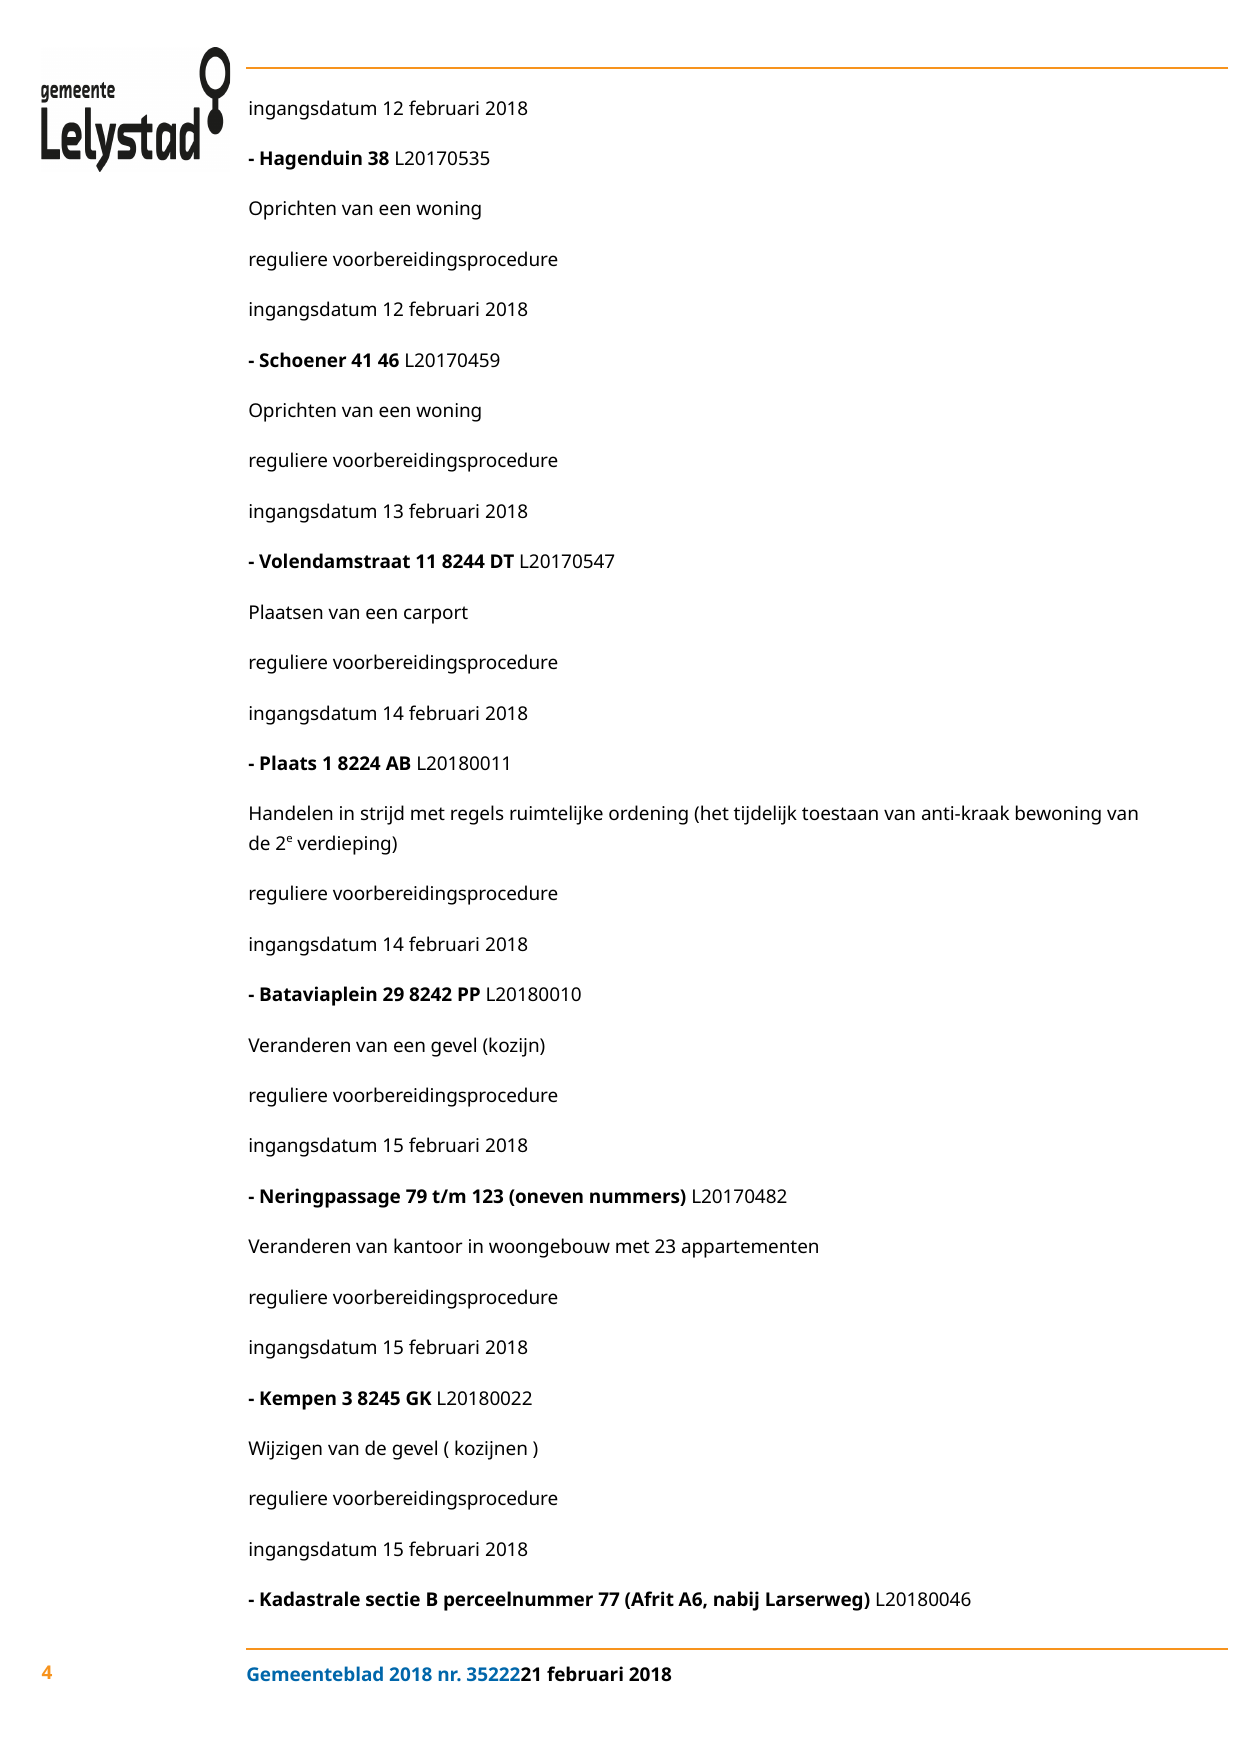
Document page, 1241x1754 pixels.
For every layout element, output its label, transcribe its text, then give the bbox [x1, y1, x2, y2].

text ingangsdatum 15 februari 2018 [248, 1334, 1152, 1360]
text ingangsdatum 12 februari 2018 [248, 296, 1152, 322]
text reguliere voorbereidingsprocedure [248, 448, 1152, 473]
text Oprichten van een woning [248, 196, 1152, 221]
text Veranderen van een gevel (kozijn) [248, 1032, 1152, 1058]
text ingangsdatum 14 februari 2018 [248, 700, 1152, 726]
text reguliere voorbereidingsprocedure [248, 881, 1152, 906]
text reguliere voorbereidingsprocedure [248, 1082, 1152, 1108]
text ingangsdatum 15 februari 2018 [248, 1133, 1152, 1158]
text reguliere voorbereidingsprocedure [248, 246, 1152, 272]
text ingangsdatum 15 februari 2018 [248, 1536, 1152, 1562]
text ingangsdatum 14 februari 2018 [248, 931, 1152, 957]
text - Kadastrale sectie B perceelnummer 77 (Afrit A6, nabij Larserweg) L20180046 [248, 1586, 1152, 1612]
picture [41, 47, 231, 172]
text Plaatsen van een carport [248, 599, 1152, 625]
text Handelen in strijd met regels ruimtelijke ordening (het tijdelijk toestaan van anti-kraak bewoning van de 2e verdieping) [248, 801, 1152, 856]
text ingangsdatum 12 februari 2018 [248, 95, 1152, 121]
text ingangsdatum 13 februari 2018 [248, 498, 1152, 524]
text Oprichten van een woning [248, 397, 1152, 423]
text - Schoener 41 46 L20170459 [248, 347, 1152, 373]
text Wijzigen van de gevel ( kozijnen ) [248, 1435, 1152, 1461]
text - Bataviaplein 29 8242 PP L20180010 [248, 981, 1152, 1007]
text - Plaats 1 8224 AB L20180011 [248, 750, 1152, 776]
text reguliere voorbereidingsprocedure [248, 1284, 1152, 1310]
text - Hagenduin 38 L20170535 [248, 145, 1152, 171]
text reguliere voorbereidingsprocedure [248, 1486, 1152, 1511]
text - Kempen 3 8245 GK L20180022 [248, 1385, 1152, 1411]
text Veranderen van kantoor in woongebouw met 23 appartementen [248, 1233, 1152, 1259]
text - Volendamstraat 11 8244 DT L20170547 [248, 548, 1152, 574]
text - Neringpassage 79 t/m 123 (oneven nummers) L20170482 [248, 1183, 1152, 1209]
text reguliere voorbereidingsprocedure [248, 649, 1152, 675]
